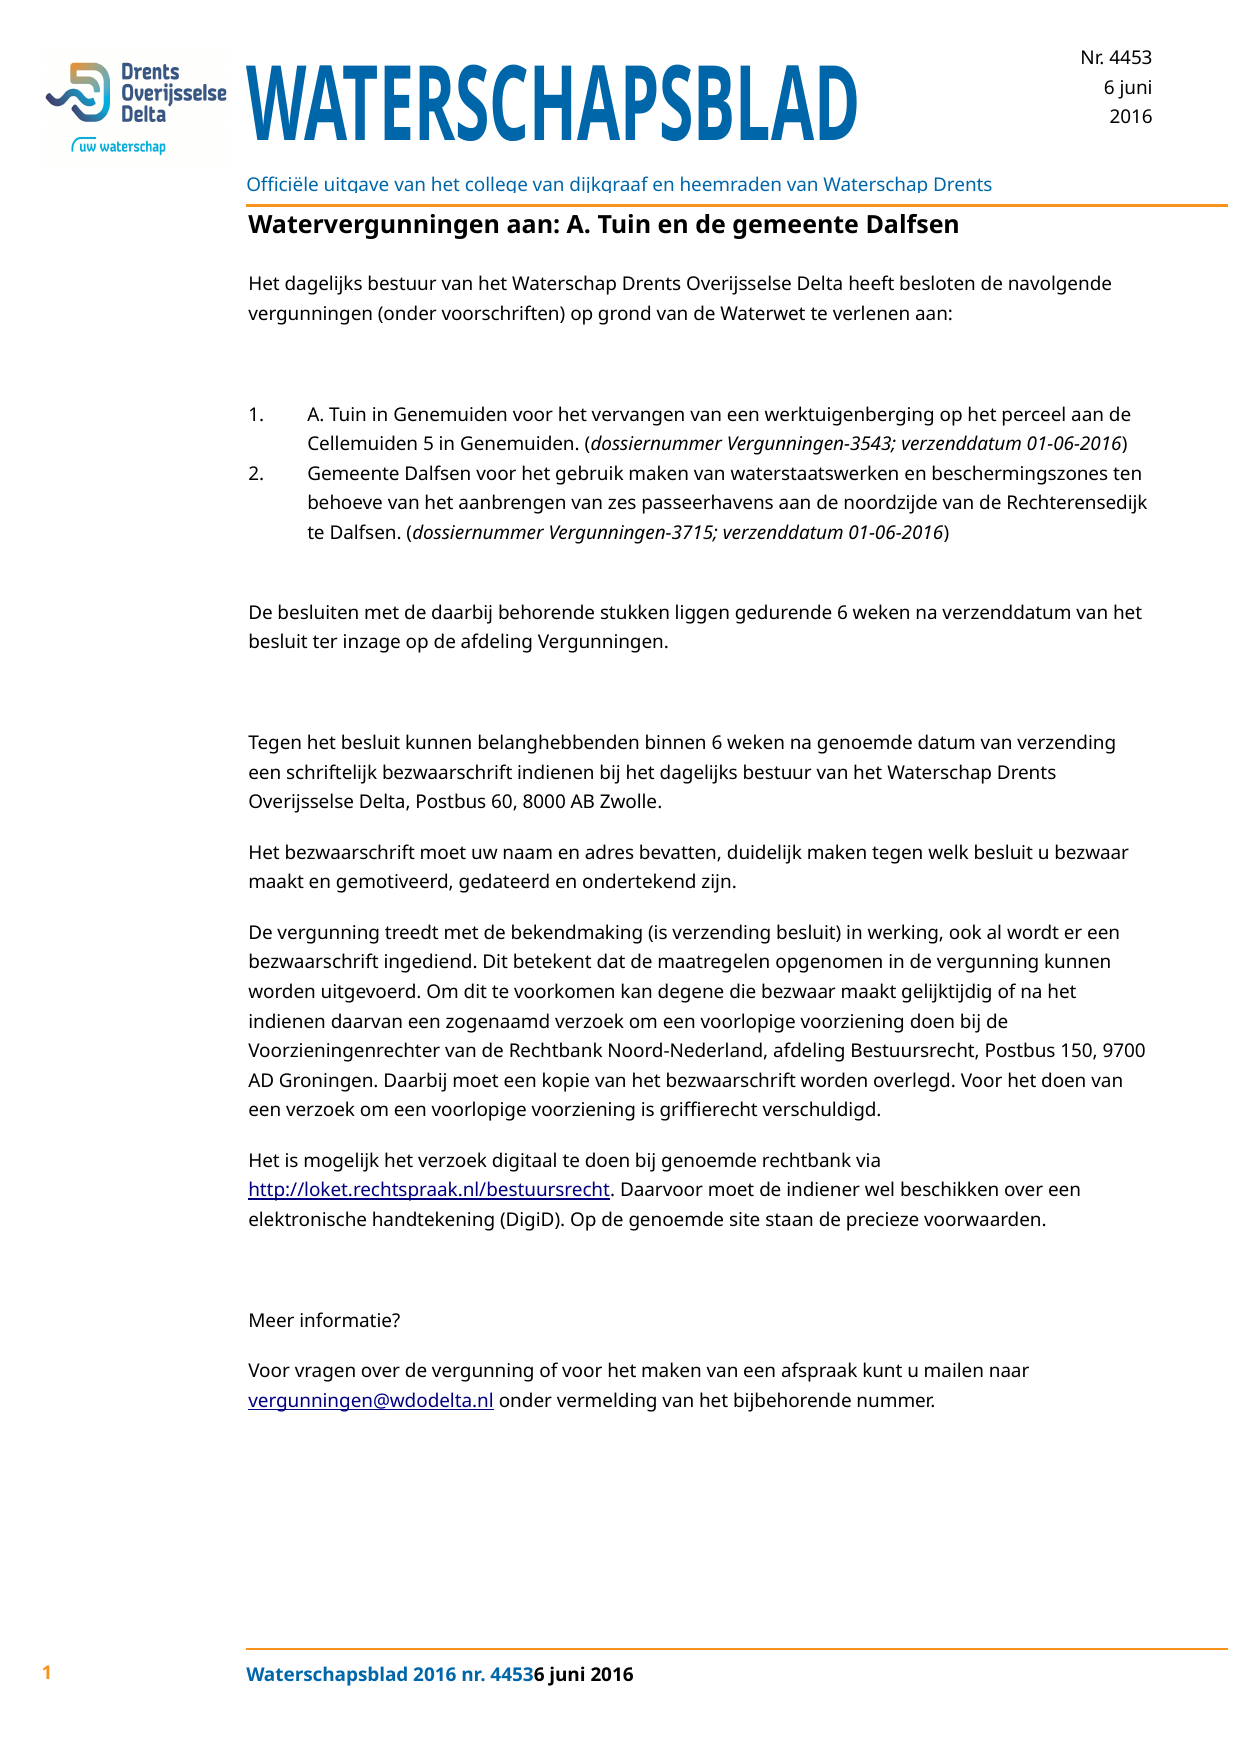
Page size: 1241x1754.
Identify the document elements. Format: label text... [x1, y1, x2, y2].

picture [41, 47, 231, 172]
text Het is mogelijk het verzoek digitaal te doen bij genoemde rechtbank via http://loket.rechtspraak.nl/bestuursrecht. Daarvoor moet de indiener wel beschikken over een elektronische handtekening (DigiD). Op de genoemde site staan de precieze voorwaarden. [248, 1147, 1152, 1232]
text Voor vragen over de vergunning of voor het maken van een afspraak kunt u mailen naar vergunningen@wdodelta.nl onder vermelding van het bijbehorende nummer. [248, 1357, 1152, 1413]
list A. Tuin in Genemuiden voor het vervangen van een werktuigenberging op het perceel aan de Cellemuiden 5 in Genemuiden. (dossiernummer Vergunningen-3543; verzenddatum 01-06-2016) [248, 401, 1152, 456]
text De vergunning treedt met de bekendmaking (is verzending besluit) in werking, ook al wordt er een bezwaarschrift ingediend. Dit betekent dat de maatregelen opgenomen in de vergunning kunnen worden uitgevoerd. Om dit te voorkomen kan degene die bezwaar maakt gelijktijdig of na het indienen daarvan een zogenaamd verzoek om een voorlopige voorziening doen bij de Voorzieningenrechter van de Rechtbank Noord-Nederland, afdeling Bestuursrecht, Postbus 150, 9700 AD Groningen. Daarbij moet een kopie van het bezwaarschrift worden overlegd. Voor het doen van een verzoek om een voorlopige voorziening is griffierecht verschuldigd. [248, 919, 1152, 1122]
text Tegen het besluit kunnen belanghebbenden binnen 6 weken na genoemde datum van verzending een schriftelijk bezwaarschrift indienen bij het dagelijks bestuur van het Waterschap Drents Overijsselse Delta, Postbus 60, 8000 AB Zwolle. [248, 729, 1152, 814]
text Het dagelijks bestuur van het Waterschap Drents Overijsselse Delta heeft besloten de navolgende vergunningen (onder voorschriften) op grond van de Waterwet te verlenen aan: [248, 270, 1152, 326]
text De besluiten met de daarbij behorende stukken liggen gedurende 6 weken na verzenddatum van het besluit ter inzage op de afdeling Vergunningen. [248, 599, 1152, 654]
text Meer informatie? [248, 1307, 1152, 1333]
list Gemeente Dalfsen voor het gebruik maken van waterstaatswerken en beschermingszones ten behoeve van het aanbrengen van zes passeerhavens aan de noordzijde van de Rechterensedijk te Dalfsen. (dossiernummer Vergunningen-3715; verzenddatum 01-06-2016) [248, 460, 1152, 545]
text Watervergunningen aan: A. Tuin en de gemeente Dalfsen [248, 207, 1152, 241]
text Het bezwaarschrift moet uw naam en adres bevatten, duidelijk maken tegen welk besluit u bezwaar maakt en gemotiveerd, gedateerd en ondertekend zijn. [248, 839, 1152, 894]
